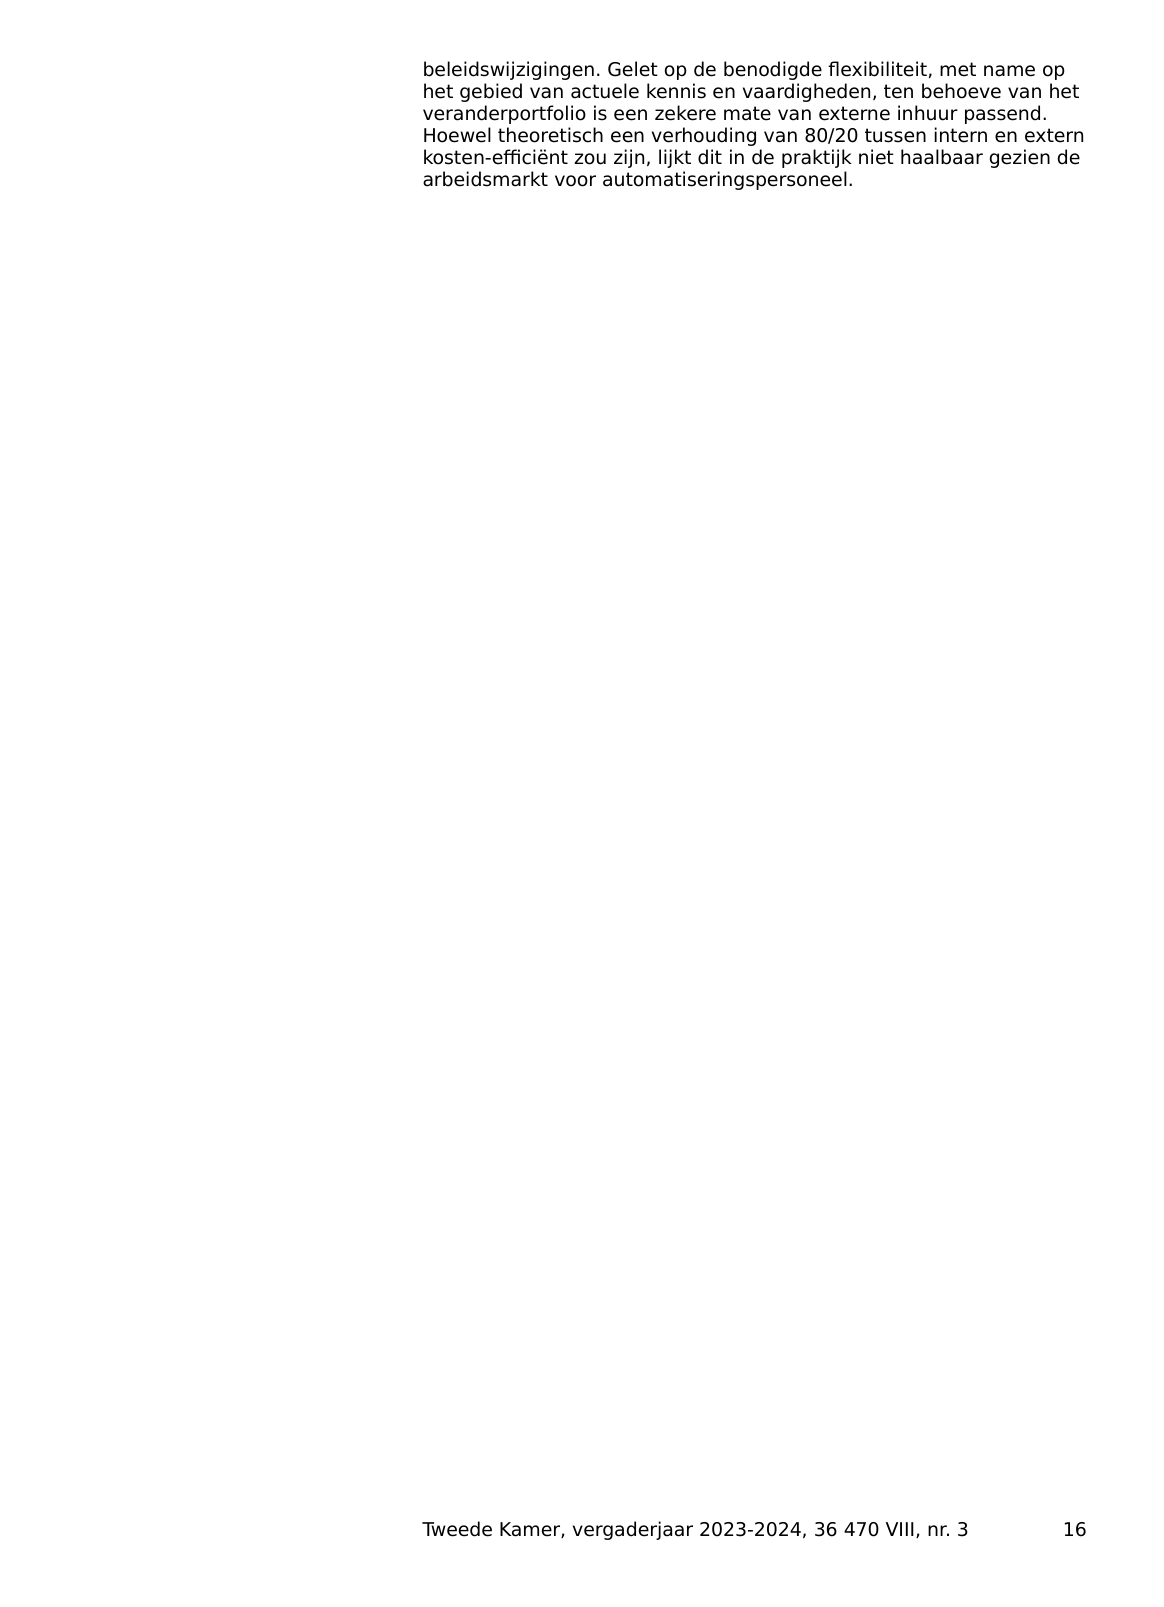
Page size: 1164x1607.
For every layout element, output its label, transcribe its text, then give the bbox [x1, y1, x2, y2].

text beleidswijzigingen. Gelet op de benodigde flexibiliteit, met name op het gebied van actuele kennis en vaardigheden, ten behoeve van het veranderportfolio is een zekere mate van externe inhuur passend. Hoewel theoretisch een verhouding van 80/20 tussen intern en extern kosten-efficiënt zou zijn, lijkt dit in de praktijk niet haalbaar gezien de arbeidsmarkt voor automatiseringspersoneel. [422, 59, 1087, 191]
